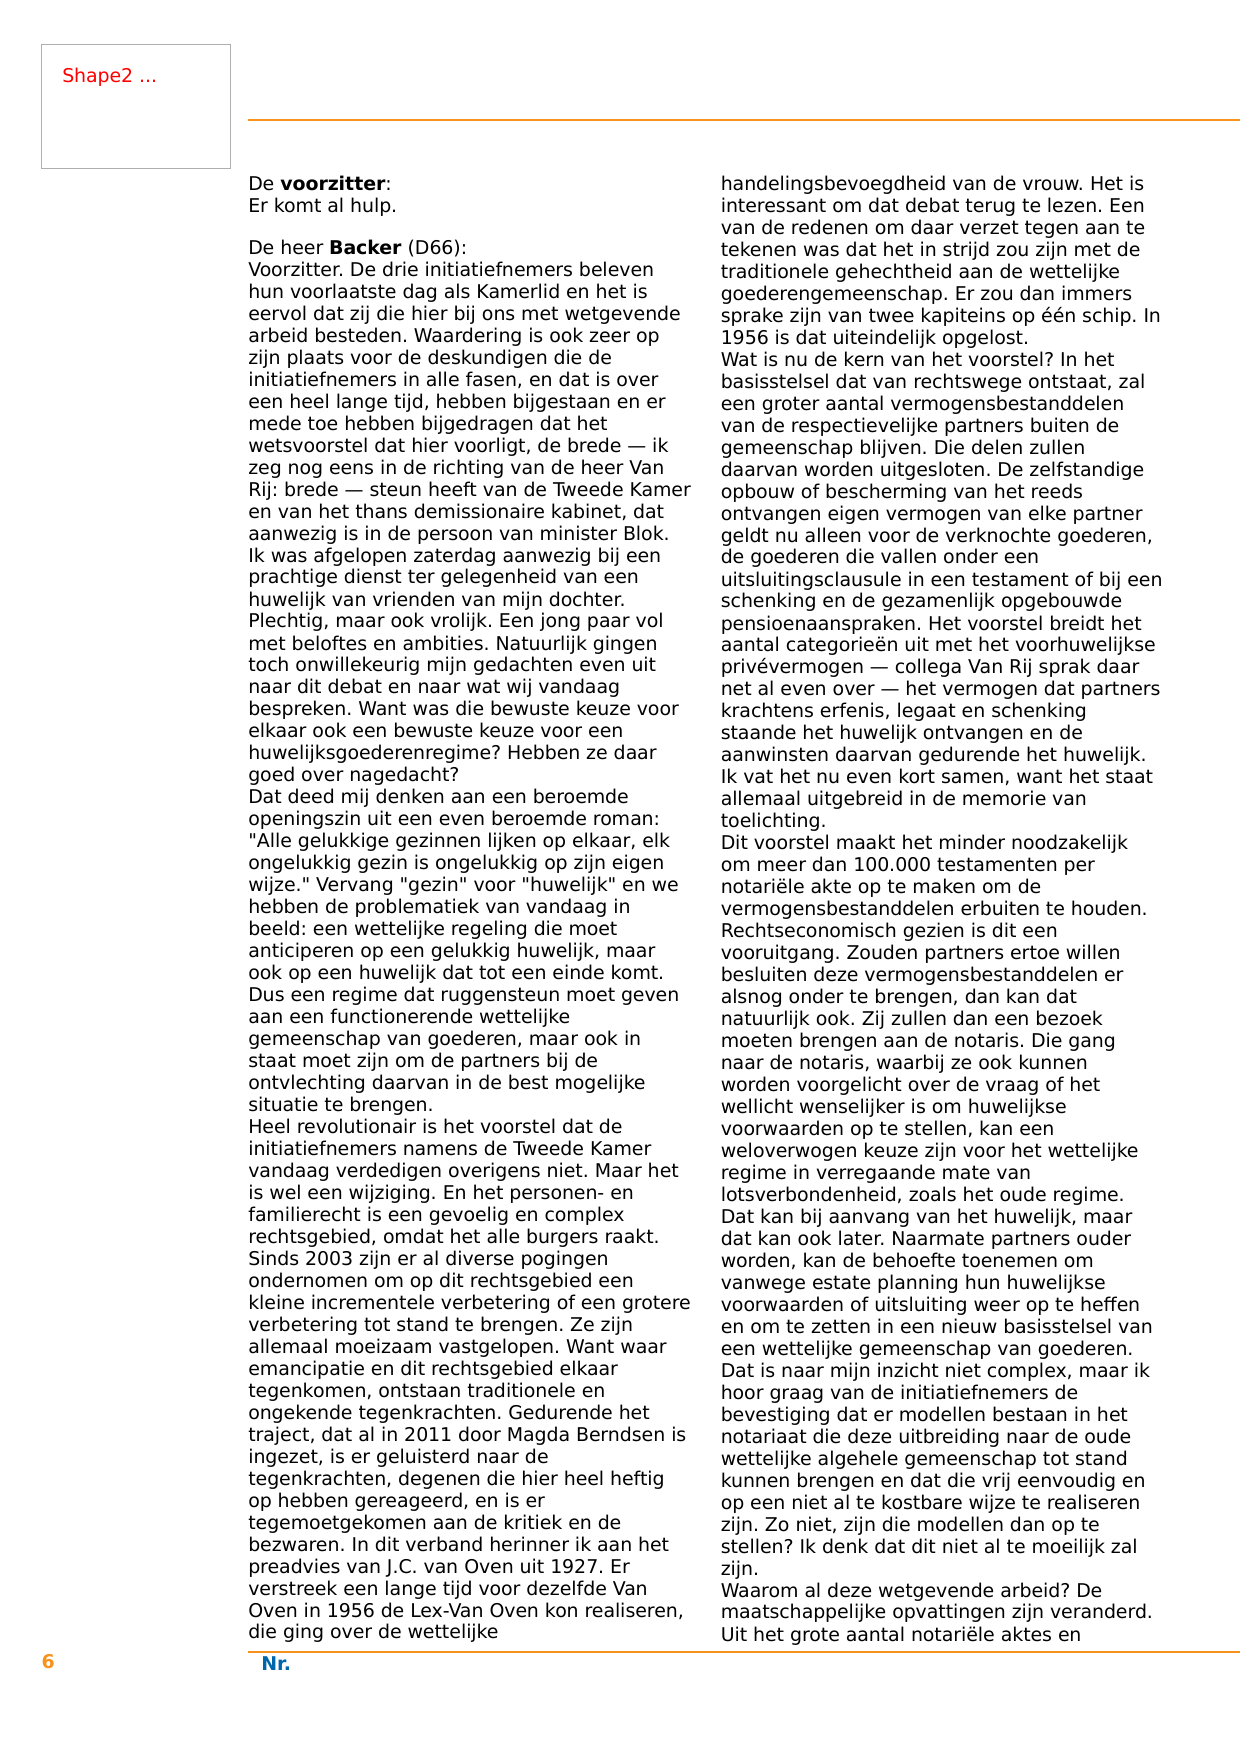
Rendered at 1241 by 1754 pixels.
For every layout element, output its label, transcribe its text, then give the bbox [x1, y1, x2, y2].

text Waarom al deze wetgevende arbeid? De maatschappelijke opvattingen zijn veranderd. Uit het grote aantal notariële aktes en [721, 1579, 1163, 1645]
text De heer Backer (D66): [248, 237, 691, 259]
text Er komt al hulp. [248, 195, 691, 217]
text handelingsbevoegdheid van de vrouw. Het is interessant om dat debat terug te lezen. Een van de redenen om daar verzet tegen aan te tekenen was dat het in strijd zou zijn met de traditionele gehechtheid aan de wettelijke goederengemeenschap. Er zou dan immers sprake zijn van twee kapiteins op één schip. In 1956 is dat uiteindelijk opgelost. [721, 173, 1163, 349]
text De voorzitter: [248, 173, 691, 195]
text Dit voorstel maakt het minder noodzakelijk om meer dan 100.000 testamenten per notariële akte op te maken om de vermogensbestanddelen erbuiten te houden. Rechtseconomisch gezien is dit een vooruitgang. Zouden partners ertoe willen besluiten deze vermogensbestanddelen er alsnog onder te brengen, dan kan dat natuurlijk ook. Zij zullen dan een bezoek moeten brengen aan de notaris. Die gang naar de notaris, waarbij ze ook kunnen worden voorgelicht over de vraag of het wellicht wenselijker is om huwelijkse voorwaarden op te stellen, kan een weloverwogen keuze zijn voor het wettelijke regime in verregaande mate van lotsverbondenheid, zoals het oude regime. Dat kan bij aanvang van het huwelijk, maar dat kan ook later. Naarmate partners ouder worden, kan de behoefte toenemen om vanwege estate planning hun huwelijkse voorwaarden of uitsluiting weer op te heffen en om te zetten in een nieuw basisstelsel van een wettelijke gemeenschap van goederen. Dat is naar mijn inzicht niet complex, maar ik hoor graag van de initiatiefnemers de bevestiging dat er modellen bestaan in het notariaat die deze uitbreiding naar de oude wettelijke algehele gemeenschap tot stand kunnen brengen en dat die vrij eenvoudig en op een niet al te kostbare wijze te realiseren zijn. Zo niet, zijn die modellen dan op te stellen? Ik denk dat dit niet al te moeilijk zal zijn. [721, 832, 1163, 1579]
text Dat deed mij denken aan een beroemde openingszin uit een even beroemde roman: "Alle gelukkige gezinnen lijken op elkaar, elk ongelukkig gezin is ongelukkig op zijn eigen wijze." Vervang "gezin" voor "huwelijk" en we hebben de problematiek van vandaag in beeld: een wettelijke regeling die moet anticiperen op een gelukkig huwelijk, maar ook op een huwelijk dat tot een einde komt. Dus een regime dat ruggensteun moet geven aan een functionerende wettelijke gemeenschap van goederen, maar ook in staat moet zijn om de partners bij de ontvlechting daarvan in de best mogelijke situatie te brengen. [248, 786, 691, 1116]
text Ik was afgelopen zaterdag aanwezig bij een prachtige dienst ter gelegenheid van een huwelijk van vrienden van mijn dochter. Plechtig, maar ook vrolijk. Een jong paar vol met beloftes en ambities. Natuurlijk gingen toch onwillekeurig mijn gedachten even uit naar dit debat en naar wat wij vandaag bespreken. Want was die bewuste keuze voor elkaar ook een bewuste keuze voor een huwelijksgoederenregime? Hebben ze daar goed over nagedacht? [248, 544, 691, 786]
text Voorzitter. De drie initiatiefnemers beleven hun voorlaatste dag als Kamerlid en het is eervol dat zij die hier bij ons met wetgevende arbeid besteden. Waardering is ook zeer op zijn plaats voor de deskundigen die de initiatiefnemers in alle fasen, en dat is over een heel lange tijd, hebben bijgestaan en er mede toe hebben bijgedragen dat het wetsvoorstel dat hier voorligt, de brede — ik zeg nog eens in de richting van de heer Van Rij: brede — steun heeft van de Tweede Kamer en van het thans demissionaire kabinet, dat aanwezig is in de persoon van minister Blok. [248, 259, 691, 544]
text Wat is nu de kern van het voorstel? In het basisstelsel dat van rechtswege ontstaat, zal een groter aantal vermogensbestanddelen van de respectievelijke partners buiten de gemeenschap blijven. Die delen zullen daarvan worden uitgesloten. De zelfstandige opbouw of bescherming van het reeds ontvangen eigen vermogen van elke partner geldt nu alleen voor de verknochte goederen, de goederen die vallen onder een uitsluitingsclausule in een testament of bij een schenking en de gezamenlijk opgebouwde pensioenaanspraken. Het voorstel breidt het aantal categorieën uit met het voorhuwelijkse privévermogen — collega Van Rij sprak daar net al even over — het vermogen dat partners krachtens erfenis, legaat en schenking staande het huwelijk ontvangen en de aanwinsten daarvan gedurende het huwelijk. Ik vat het nu even kort samen, want het staat allemaal uitgebreid in de memorie van toelichting. [721, 349, 1163, 832]
text Heel revolutionair is het voorstel dat de initiatiefnemers namens de Tweede Kamer vandaag verdedigen overigens niet. Maar het is wel een wijziging. En het personen- en familierecht is een gevoelig en complex rechtsgebied, omdat het alle burgers raakt. Sinds 2003 zijn er al diverse pogingen ondernomen om op dit rechtsgebied een kleine incrementele verbetering of een grotere verbetering tot stand te brengen. Ze zijn allemaal moeizaam vastgelopen. Want waar emancipatie en dit rechtsgebied elkaar tegenkomen, ontstaan traditionele en ongekende tegenkrachten. Gedurende het traject, dat al in 2011 door Magda Berndsen is ingezet, is er geluisterd naar de tegenkrachten, degenen die hier heel heftig op hebben gereageerd, en is er tegemoetgekomen aan de kritiek en de bezwaren. In dit verband herinner ik aan het preadvies van J.C. van Oven uit 1927. Er verstreek een lange tijd voor dezelfde Van Oven in 1956 de Lex-Van Oven kon realiseren, die ging over de wettelijke [248, 1116, 691, 1643]
